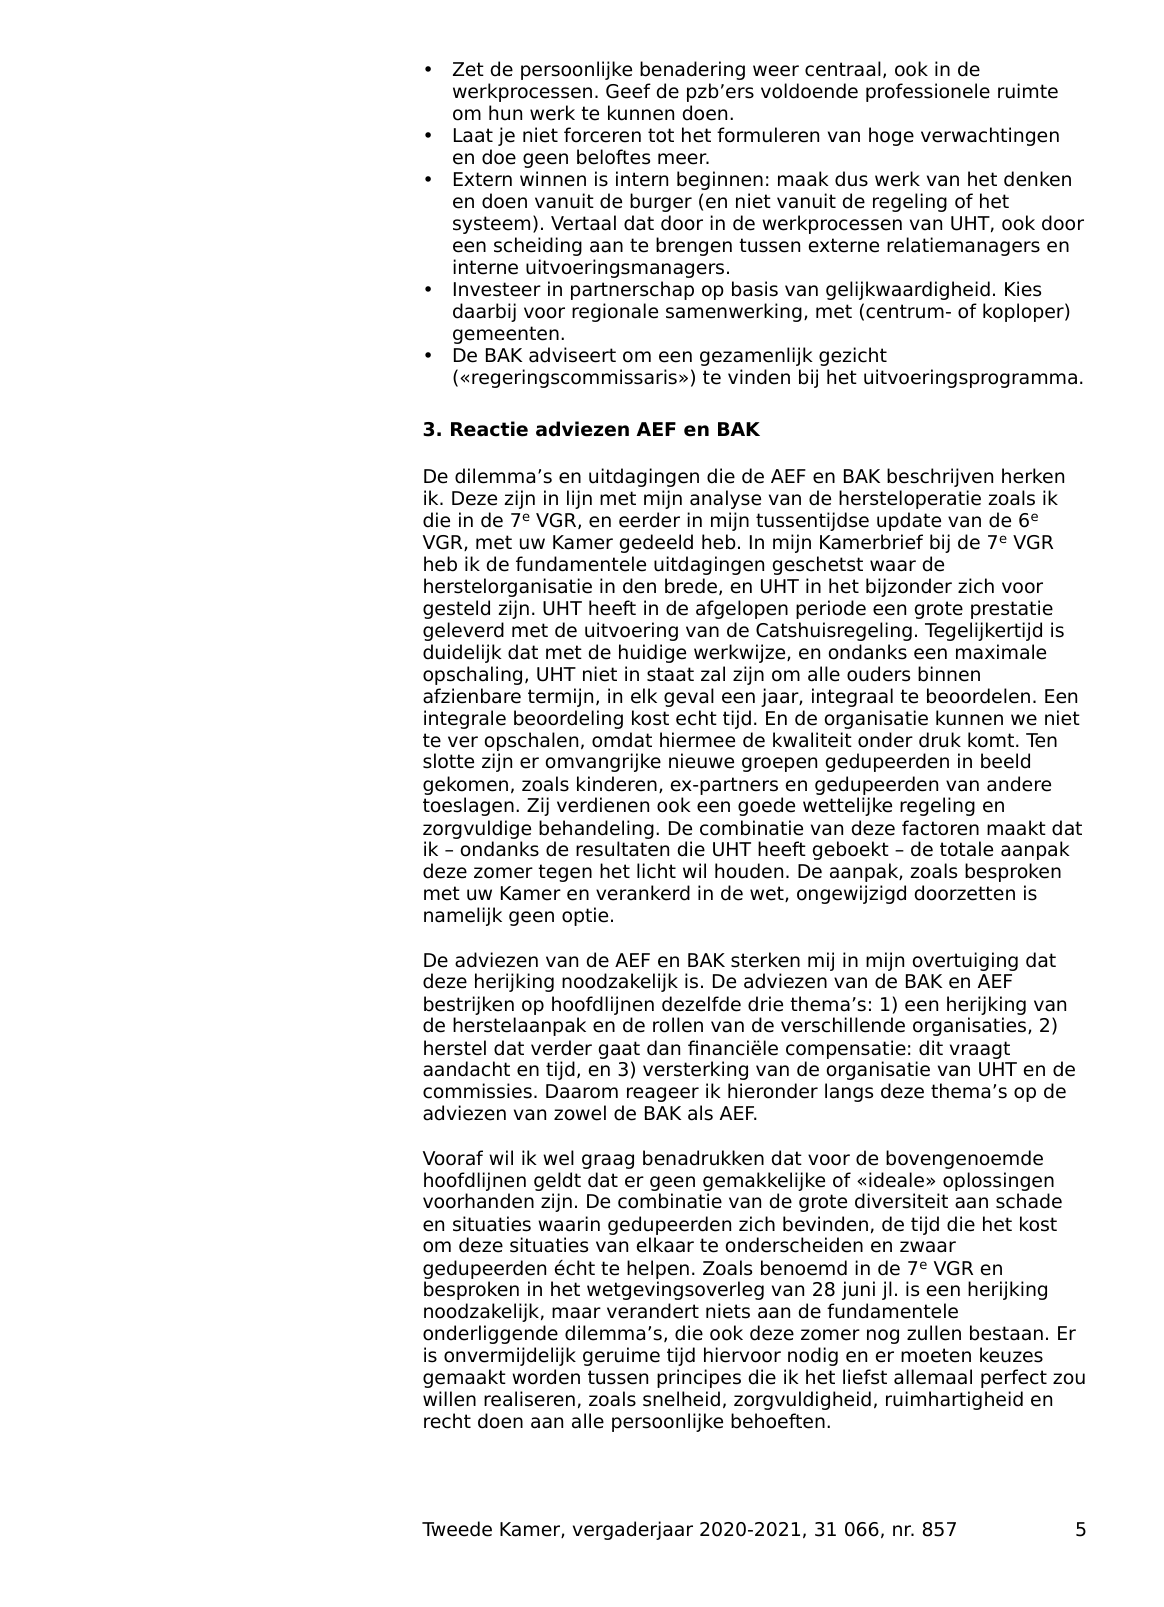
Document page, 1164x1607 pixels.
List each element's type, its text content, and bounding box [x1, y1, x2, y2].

text De dilemma’s en uitdagingen die de AEF en BAK beschrijven herken ik. Deze zijn in lijn met mijn analyse van de hersteloperatie zoals ik die in de 7e VGR, en eerder in mijn tussentijdse update van de 6e VGR, met uw Kamer gedeeld heb. In mijn Kamerbrief bij de 7e VGR heb ik de fundamentele uitdagingen geschetst waar de herstelorganisatie in den brede, en UHT in het bijzonder zich voor gesteld zijn. UHT heeft in de afgelopen periode een grote prestatie geleverd met de uitvoering van de Catshuisregeling. Tegelijkertijd is duidelijk dat met de huidige werkwijze, en ondanks een maximale opschaling, UHT niet in staat zal zijn om alle ouders binnen afzienbare termijn, in elk geval een jaar, integraal te beoordelen. Een integrale beoordeling kost echt tijd. En de organisatie kunnen we niet te ver opschalen, omdat hiermee de kwaliteit onder druk komt. Ten slotte zijn er omvangrijke nieuwe groepen gedupeerden in beeld gekomen, zoals kinderen, ex-partners en gedupeerden van andere toeslagen. Zij verdienen ook een goede wettelijke regeling en zorgvuldige behandeling. De combinatie van deze factoren maakt dat ik – ondanks de resultaten die UHT heeft geboekt – de totale aanpak deze zomer tegen het licht wil houden. De aanpak, zoals besproken met uw Kamer en verankerd in de wet, ongewijzigd doorzetten is namelijk geen optie. [422, 466, 1087, 927]
text • Laat je niet forceren tot het formuleren van hoge verwachtingen en doe geen beloftes meer. [422, 125, 1087, 169]
text • Extern winnen is intern beginnen: maak dus werk van het denken en doen vanuit de burger (en niet vanuit de regeling of het systeem). Vertaal dat door in de werkprocessen van UHT, ook door een scheiding aan te brengen tussen externe relatiemanagers en interne uitvoeringsmanagers. [422, 169, 1087, 279]
text De adviezen van de AEF en BAK sterken mij in mijn overtuiging dat deze herijking noodzakelijk is. De adviezen van de BAK en AEF bestrijken op hoofdlijnen dezelfde drie thema’s: 1) een herijking van de herstelaanpak en de rollen van de verschillende organisaties, 2) herstel dat verder gaat dan financiële compensatie: dit vraagt aandacht en tijd, en 3) versterking van de organisatie van UHT en de commissies. Daarom reageer ik hieronder langs deze thema’s op de adviezen van zowel de BAK als AEF. [422, 949, 1087, 1125]
text • De BAK adviseert om een gezamenlijk gezicht («regeringscommissaris») te vinden bij het uitvoeringsprogramma. [422, 345, 1087, 389]
text Vooraf wil ik wel graag benadrukken dat voor de bovengenoemde hoofdlijnen geldt dat er geen gemakkelijke of «ideale» oplossingen voorhanden zijn. De combinatie van de grote diversiteit aan schade en situaties waarin gedupeerden zich bevinden, de tijd die het kost om deze situaties van elkaar te onderscheiden en zwaar gedupeerden écht te helpen. Zoals benoemd in de 7e VGR en besproken in het wetgevingsoverleg van 28 juni jl. is een herijking noodzakelijk, maar verandert niets aan de fundamentele onderliggende dilemma’s, die ook deze zomer nog zullen bestaan. Er is onvermijdelijk geruime tijd hiervoor nodig en er moeten keuzes gemaakt worden tussen principes die ik het liefst allemaal perfect zou willen realiseren, zoals snelheid, zorgvuldigheid, ruimhartigheid en recht doen aan alle persoonlijke behoeften. [422, 1147, 1087, 1433]
text • Zet de persoonlijke benadering weer centraal, ook in de werkprocessen. Geef de pzb’ers voldoende professionele ruimte om hun werk te kunnen doen. [422, 59, 1087, 125]
subtitle 3. Reactie adviezen AEF en BAK [422, 419, 1087, 441]
text • Investeer in partnerschap op basis van gelijkwaardigheid. Kies daarbij voor regionale samenwerking, met (centrum- of koploper) gemeenten. [422, 279, 1087, 345]
